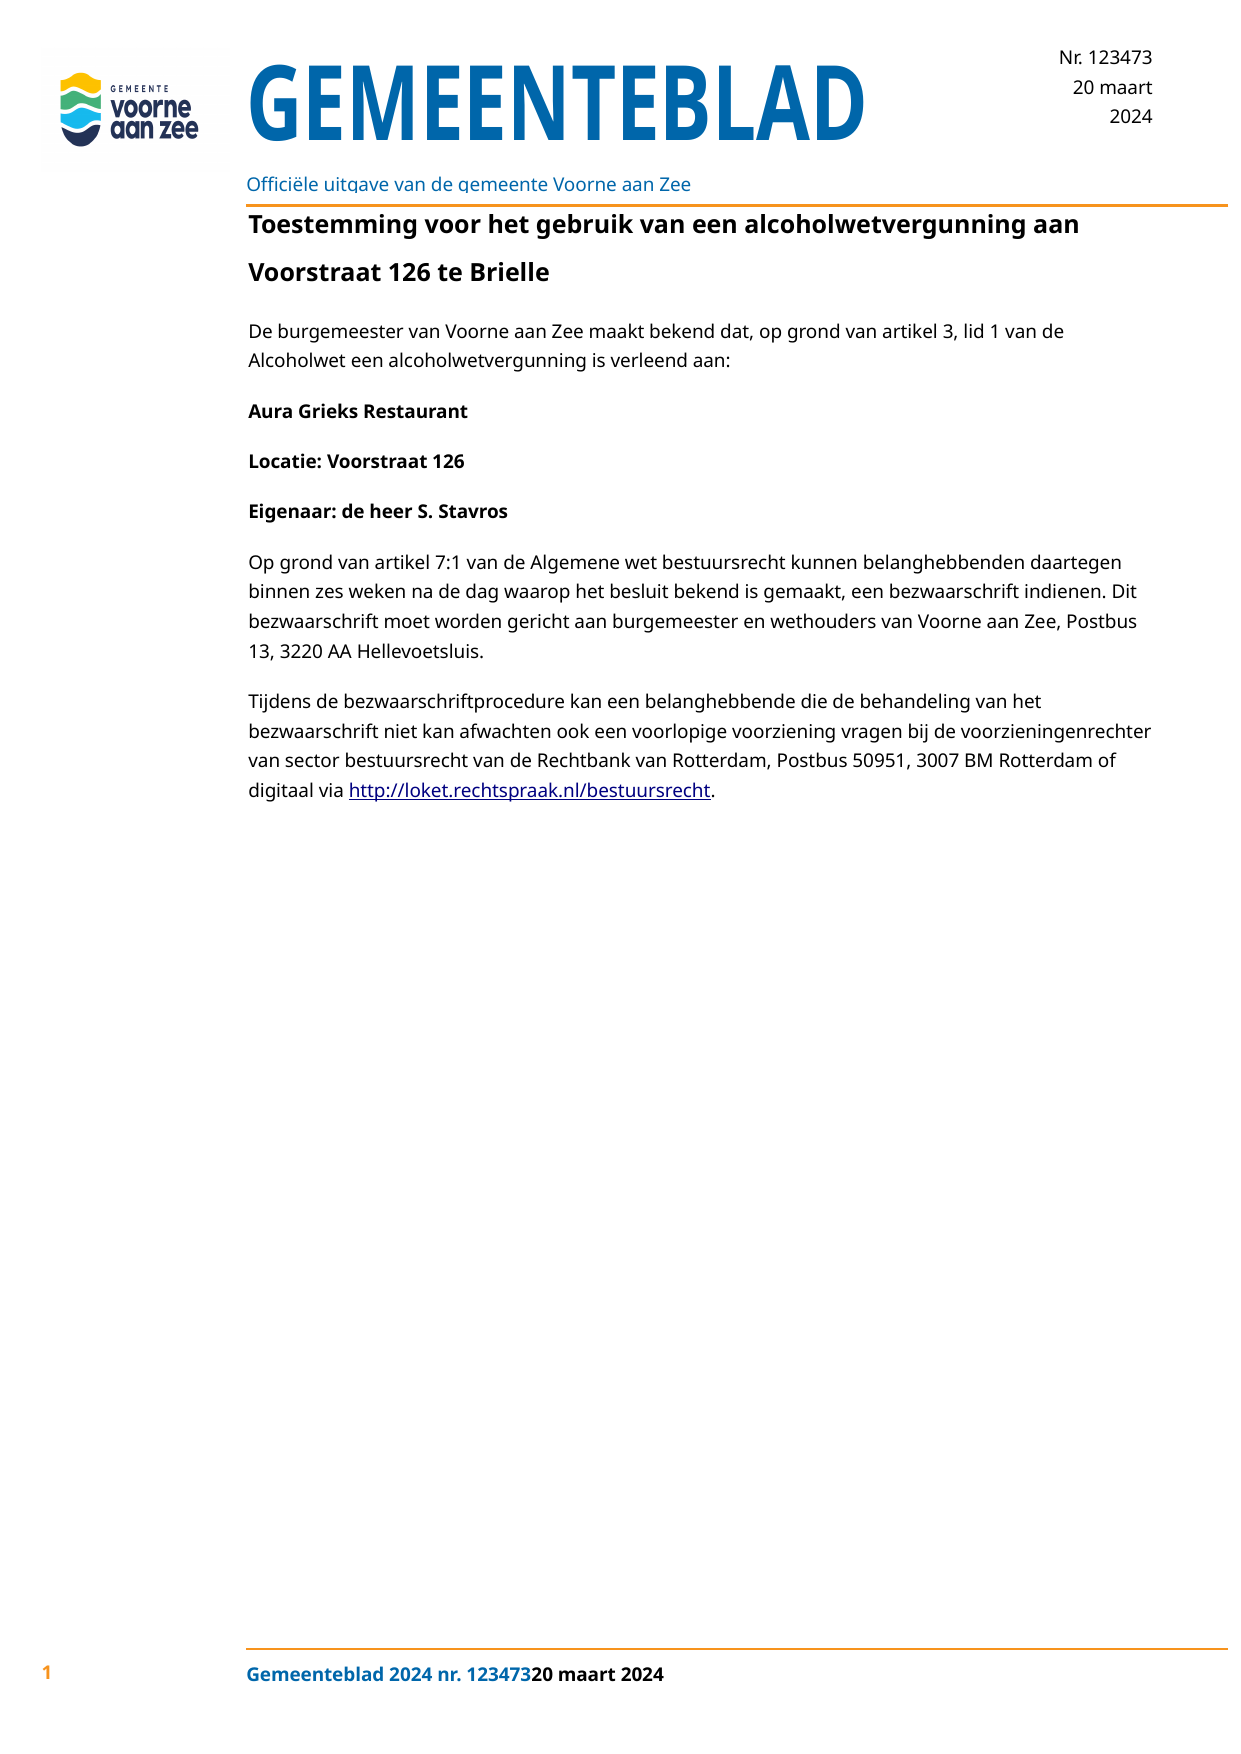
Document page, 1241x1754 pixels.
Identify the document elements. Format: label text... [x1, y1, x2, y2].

text Locatie: Voorstraat 126 [248, 448, 1152, 474]
text Eigenaar: de heer S. Stavros [248, 499, 1152, 524]
text Op grond van artikel 7:1 van de Algemene wet bestuursrecht kunnen belanghebbenden daartegen binnen zes weken na de dag waarop het besluit bekend is gemaakt, een bezwaarschrift indienen. Dit bezwaarschrift moet worden gericht aan burgemeester en wethouders van Voorne aan Zee, Postbus 13, 3220 AA Hellevoetsluis. [248, 549, 1152, 664]
text Toestemming voor het gebruik van een alcoholwetvergunning aan Voorstraat 126 te Brielle [248, 207, 1152, 288]
text De burgemeester van Voorne aan Zee maakt bekend dat, op grond van artikel 3, lid 1 van de Alcoholwet een alcoholwetvergunning is verleend aan: [248, 318, 1152, 373]
picture [41, 47, 231, 172]
text Tijdens de bezwaarschriftprocedure kan een belanghebbende die de behandeling van het bezwaarschrift niet kan afwachten ook een voorlopige voorziening vragen bij de voorzieningenrechter van sector bestuursrecht van de Rechtbank van Rotterdam, Postbus 50951, 3007 BM Rotterdam of digitaal via http://loket.rechtspraak.nl/bestuursrecht. [248, 688, 1152, 803]
text Aura Grieks Restaurant [248, 398, 1152, 424]
